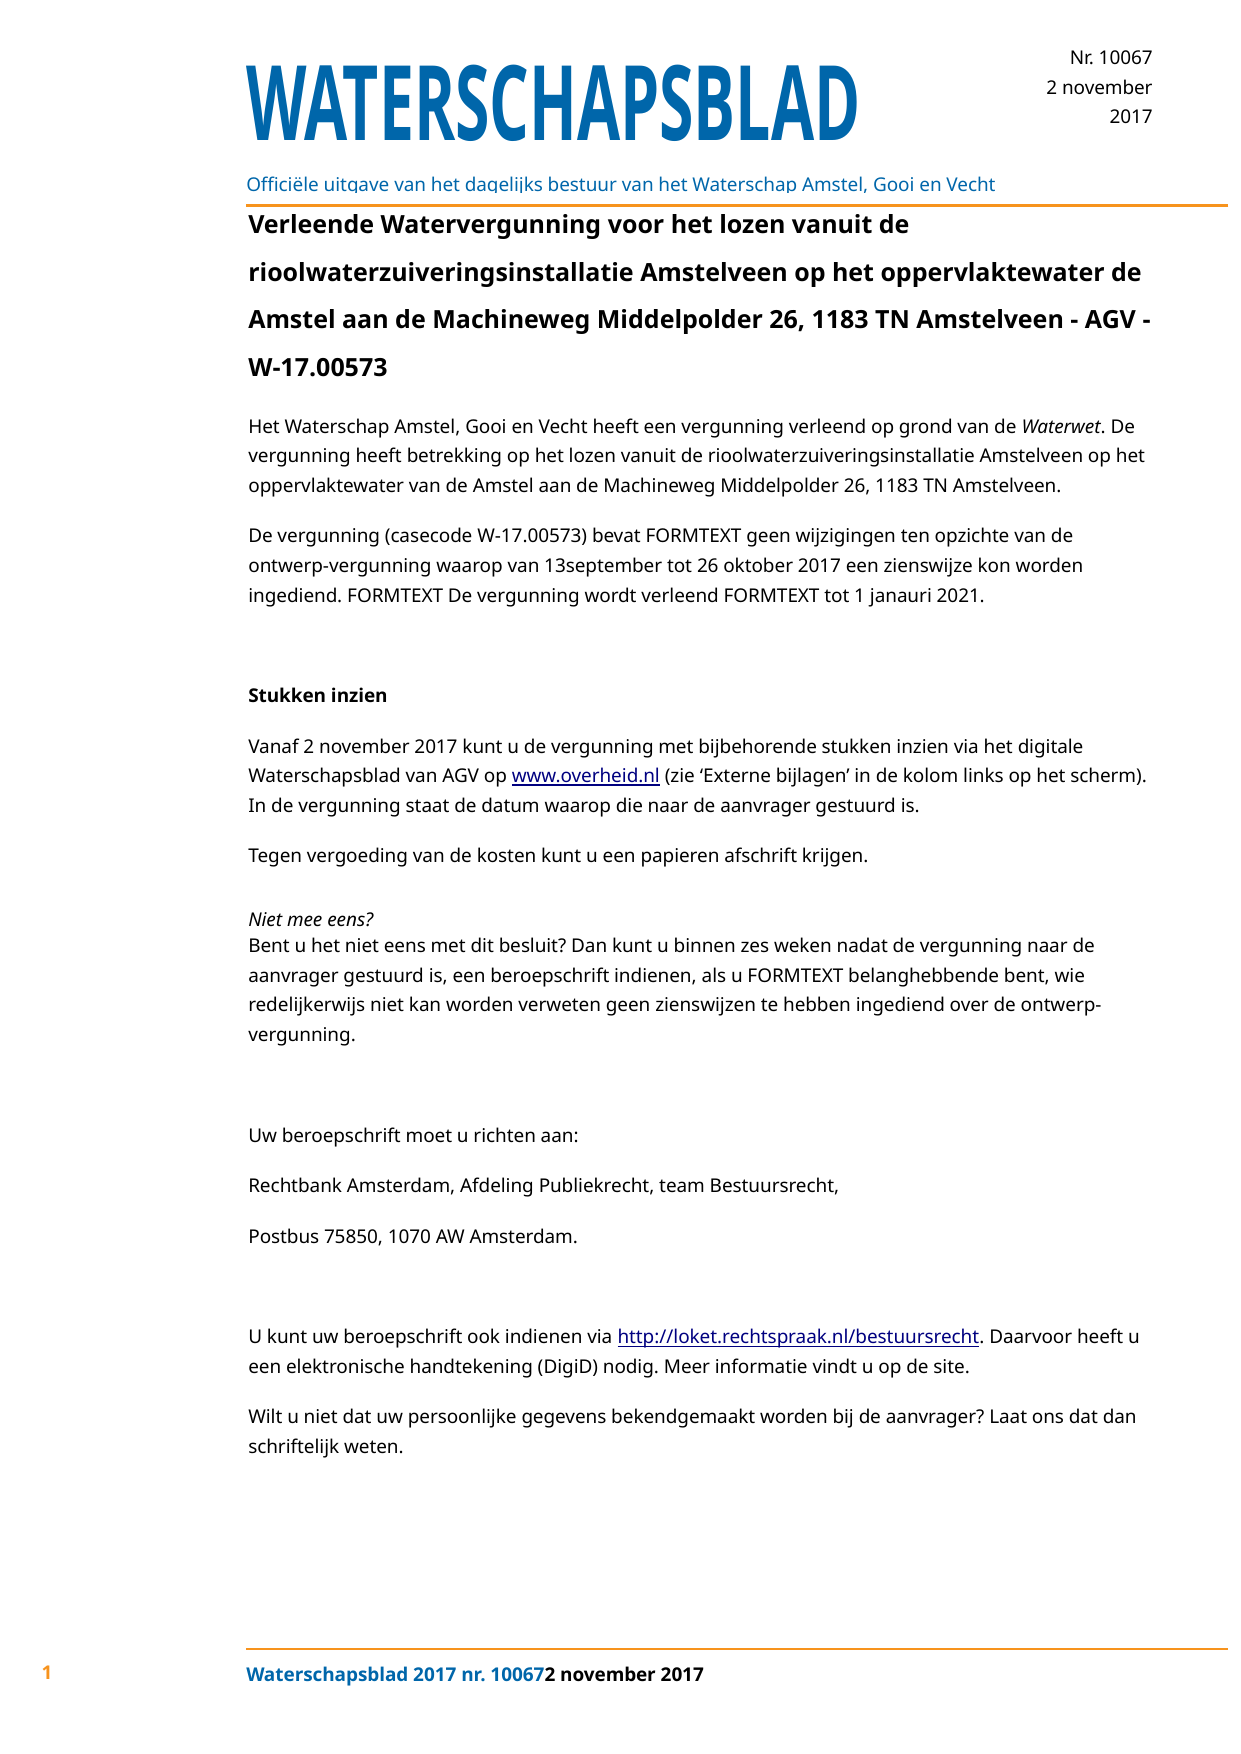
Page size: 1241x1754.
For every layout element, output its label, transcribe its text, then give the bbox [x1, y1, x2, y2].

text Vanaf 2 november 2017 kunt u de vergunning met bijbehorende stukken inzien via het digitale Waterschapsblad van AGV op www.overheid.nl (zie ‘Externe bijlagen’ in de kolom links op het scherm). In de vergunning staat de datum waarop die naar de aanvrager gestuurd is. [248, 733, 1152, 818]
text De vergunning (casecode W-17.00573) bevat FORMTEXT geen wijzigingen ten opzichte van de ontwerp-vergunning waarop van 13september tot 26 oktober 2017 een zienswijze kon worden ingediend. FORMTEXT De vergunning wordt verleend FORMTEXT tot 1 janauri 2021. [248, 523, 1152, 608]
text Bent u het niet eens met dit besluit? Dan kunt u binnen zes weken nadat de vergunning naar de aanvrager gestuurd is, een beroepschrift indienen, als u FORMTEXT belanghebbende bent, wie redelijkerwijs niet kan worden verweten geen zienswijzen te hebben ingediend over de ontwerp-vergunning. [248, 932, 1152, 1047]
text Uw beroepschrift moet u richten aan: [248, 1122, 1152, 1148]
text Verleende Watervergunning voor het lozen vanuit de rioolwaterzuiveringsinstallatie Amstelveen op het oppervlaktewater de Amstel aan de Machineweg Middelpolder 26, 1183 TN Amstelveen - AGV - W-17.00573 [248, 207, 1152, 384]
text Stukken inzien [248, 683, 1152, 708]
text Het Waterschap Amstel, Gooi en Vecht heeft een vergunning verleend op grond van de Waterwet. De vergunning heeft betrekking op het lozen vanuit de rioolwaterzuiveringsinstallatie Amstelveen op het oppervlaktewater van de Amstel aan de Machineweg Middelpolder 26, 1183 TN Amstelveen. [248, 413, 1152, 498]
text U kunt uw beroepschrift ook indienen via http://loket.rechtspraak.nl/bestuursrecht. Daarvoor heeft u een elektronische handtekening (DigiD) nodig. Meer informatie vindt u op de site. [248, 1324, 1152, 1379]
text Wilt u niet dat uw persoonlijke gegevens bekendgemaakt worden bij de aanvrager? Laat ons dat dan schriftelijk weten. [248, 1404, 1152, 1459]
text Postbus 75850, 1070 AW Amsterdam. [248, 1223, 1152, 1248]
text Rechtbank Amsterdam, Afdeling Publiekrecht, team Bestuursrecht, [248, 1172, 1152, 1198]
picture [41, 47, 231, 172]
text Niet mee eens? [248, 907, 1152, 932]
text Tegen vergoeding van de kosten kunt u een papieren afschrift krijgen. [248, 843, 1152, 868]
